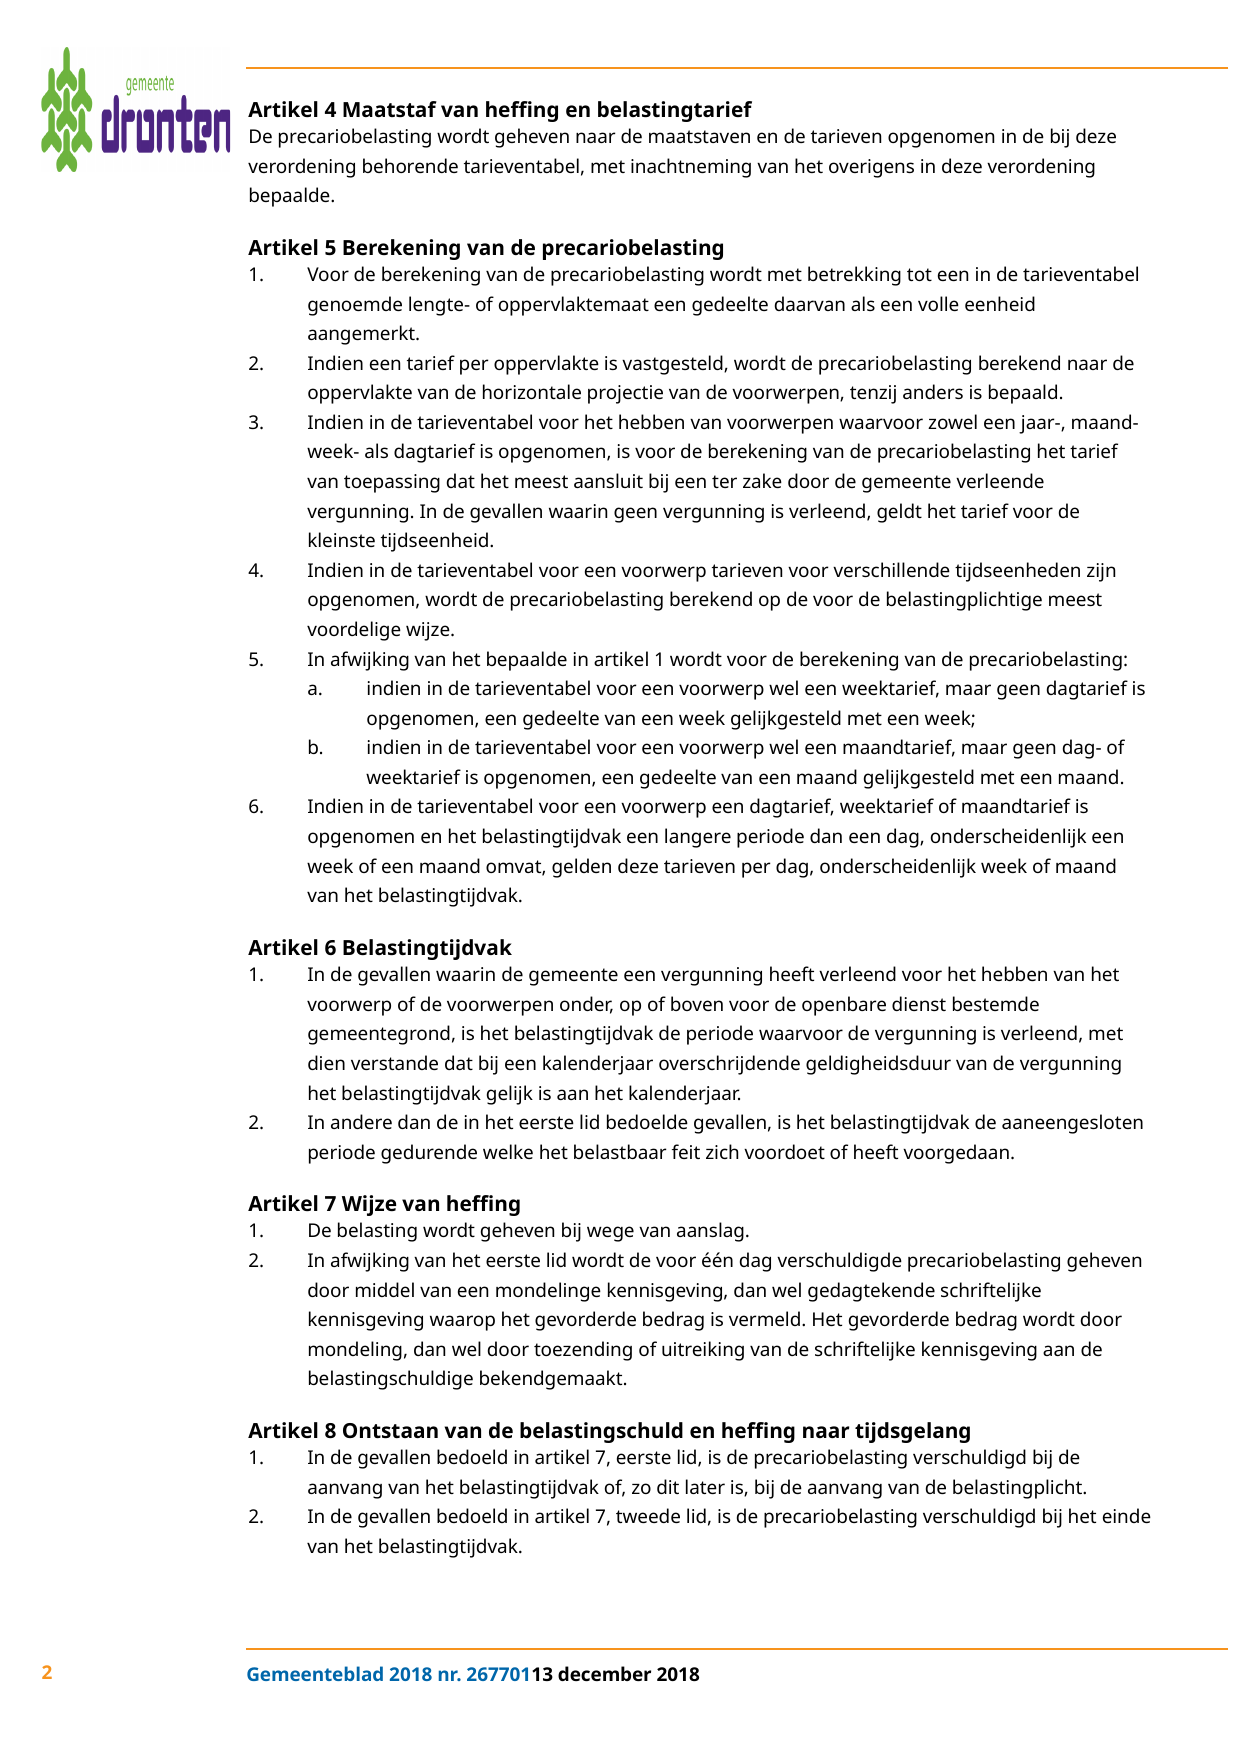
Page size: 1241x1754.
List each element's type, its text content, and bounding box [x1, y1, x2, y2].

text Artikel 8 Ontstaan van de belastingschuld en heffing naar tijdsgelang [248, 1416, 1152, 1444]
list Indien in de tarieventabel voor een voorwerp tarieven voor verschillende tijdseenheden zijn opgenomen, wordt de precariobelasting berekend op de voor de belastingplichtige meest voordelige wijze. [248, 557, 1152, 642]
text Artikel 5 Berekening van de precariobelasting [248, 233, 1152, 261]
list In andere dan de in het eerste lid bedoelde gevallen, is het belastingtijdvak de aaneengesloten periode gedurende welke het belastbaar feit zich voordoet of heeft voorgedaan. [248, 1109, 1152, 1164]
text Artikel 7 Wijze van heffing [248, 1189, 1152, 1218]
text Artikel 6 Belastingtijdvak [248, 933, 1152, 961]
list In afwijking van het eerste lid wordt de voor één dag verschuldigde precariobelasting geheven door middel van een mondelinge kennisgeving, dan wel gedagtekende schriftelijke kennisgeving waarop het gevorderde bedrag is vermeld. Het gevorderde bedrag wordt door mondeling, dan wel door toezending of uitreiking van de schriftelijke kennisgeving aan de belastingschuldige bekendgemaakt. [248, 1247, 1152, 1391]
list De belasting wordt geheven bij wege van aanslag. [248, 1218, 1152, 1243]
list Indien een tarief per oppervlakte is vastgesteld, wordt de precariobelasting berekend naar de oppervlakte van de horizontale projectie van de voorwerpen, tenzij anders is bepaald. [248, 350, 1152, 405]
list Voor de berekening van de precariobelasting wordt met betrekking tot een in de tarieventabel genoemde lengte- of oppervlaktemaat een gedeelte daarvan als een volle eenheid aangemerkt. [248, 261, 1152, 346]
text De precariobelasting wordt geheven naar de maatstaven en de tarieven opgenomen in de bij deze verordening behorende tarieventabel, met inachtneming van het overigens in deze verordening bepaalde. [248, 123, 1152, 208]
list In afwijking van het bepaalde in artikel 1 wordt voor de berekening van de precariobelasting: [248, 646, 1152, 672]
list In de gevallen bedoeld in artikel 7, tweede lid, is de precariobelasting verschuldigd bij het einde van het belastingtijdvak. [248, 1504, 1152, 1559]
list Indien in de tarieventabel voor een voorwerp een dagtarief, weektarief of maandtarief is opgenomen en het belastingtijdvak een langere periode dan een dag, onderscheidenlijk een week of een maand omvat, gelden deze tarieven per dag, onderscheidenlijk week of maand van het belastingtijdvak. [248, 794, 1152, 908]
list In de gevallen waarin de gemeente een vergunning heeft verleend voor het hebben van het voorwerp of de voorwerpen onder, op of boven voor de openbare dienst bestemde gemeentegrond, is het belastingtijdvak de periode waarvoor de vergunning is verleend, met dien verstande dat bij een kalenderjaar overschrijdende geldigheidsduur van de vergunning het belastingtijdvak gelijk is aan het kalenderjaar. [248, 961, 1152, 1105]
text Artikel 4 Maatstaf van heffing en belastingtarief [248, 95, 1152, 123]
picture [41, 47, 231, 172]
list indien in de tarieventabel voor een voorwerp wel een maandtarief, maar geen dag- of weektarief is opgenomen, een gedeelte van een maand gelijkgesteld met een maand. [307, 734, 1152, 790]
list indien in de tarieventabel voor een voorwerp wel een weektarief, maar geen dagtarief is opgenomen, een gedeelte van een week gelijkgesteld met een week; [307, 675, 1152, 731]
list In de gevallen bedoeld in artikel 7, eerste lid, is de precariobelasting verschuldigd bij de aanvang van het belastingtijdvak of, zo dit later is, bij de aanvang van de belastingplicht. [248, 1444, 1152, 1500]
list Indien in de tarieventabel voor het hebben van voorwerpen waarvoor zowel een jaar-, maand- week- als dagtarief is opgenomen, is voor de berekening van de precariobelasting het tarief van toepassing dat het meest aansluit bij een ter zake door de gemeente verleende vergunning. In de gevallen waarin geen vergunning is verleend, geldt het tarief voor de kleinste tijdseenheid. [248, 409, 1152, 553]
